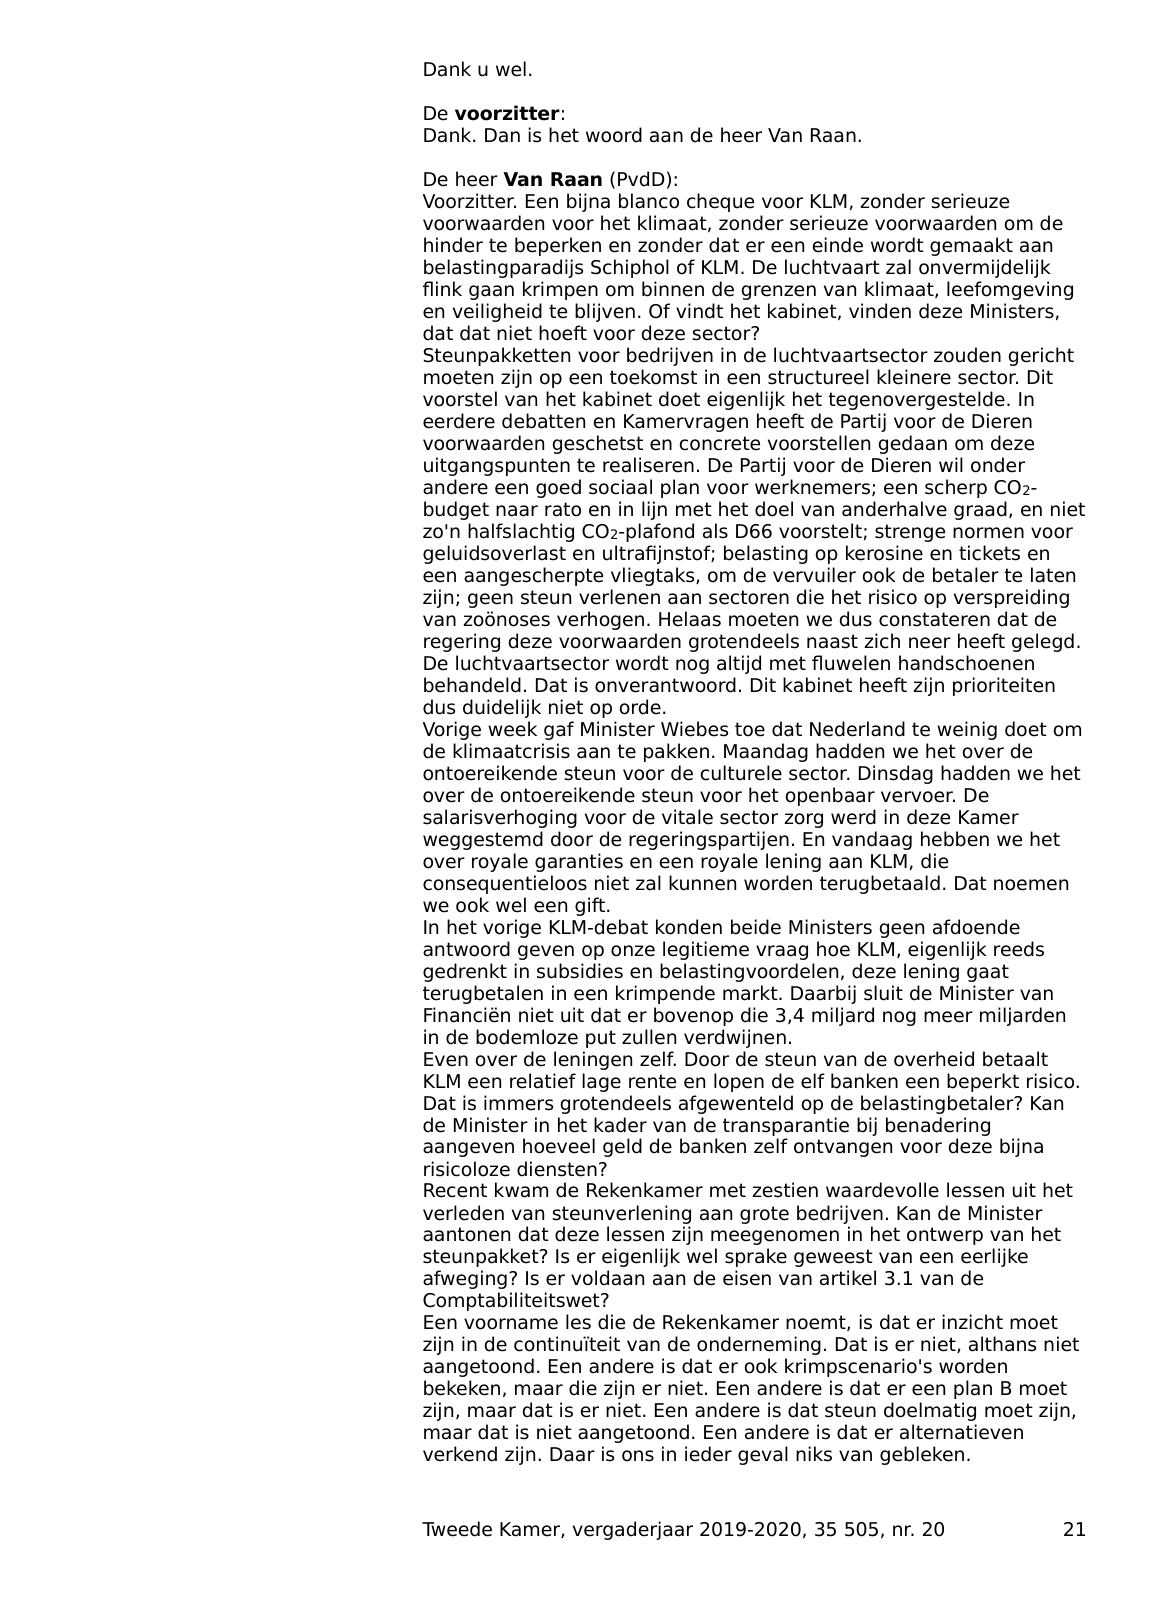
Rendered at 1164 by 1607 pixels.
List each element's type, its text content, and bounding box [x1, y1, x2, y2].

text Vorige week gaf Minister Wiebes toe dat Nederland te weinig doet om de klimaatcrisis aan te pakken. Maandag hadden we het over de ontoereikende steun voor de culturele sector. Dinsdag hadden we het over de ontoereikende steun voor het openbaar vervoer. De salarisverhoging voor de vitale sector zorg werd in deze Kamer weggestemd door de regeringspartijen. En vandaag hebben we het over royale garanties en een royale lening aan KLM, die consequentieloos niet zal kunnen worden terugbetaald. Dat noemen we ook wel een gift. [422, 719, 1087, 917]
text Even over de leningen zelf. Door de steun van de overheid betaalt KLM een relatief lage rente en lopen de elf banken een beperkt risico. Dat is immers grotendeels afgewenteld op de belastingbetaler? Kan de Minister in het kader van de transparantie bij benadering aangeven hoeveel geld de banken zelf ontvangen voor deze bijna risicoloze diensten? [422, 1048, 1087, 1180]
text Een voorname les die de Rekenkamer noemt, is dat er inzicht moet zijn in de continuïteit van de onderneming. Dat is er niet, althans niet aangetoond. Een andere is dat er ook krimpscenario's worden bekeken, maar die zijn er niet. Een andere is dat er een plan B moet zijn, maar dat is er niet. Een andere is dat steun doelmatig moet zijn, maar dat is niet aangetoond. Een andere is dat er alternatieven verkend zijn. Daar is ons in ieder geval niks van gebleken. [422, 1312, 1087, 1466]
text In het vorige KLM-debat konden beide Ministers geen afdoende antwoord geven op onze legitieme vraag hoe KLM, eigenlijk reeds gedrenkt in subsidies en belastingvoordelen, deze lening gaat terugbetalen in een krimpende markt. Daarbij sluit de Minister van Financiën niet uit dat er bovenop die 3,4 miljard nog meer miljarden in de bodemloze put zullen verdwijnen. [422, 917, 1087, 1048]
text Recent kwam de Rekenkamer met zestien waardevolle lessen uit het verleden van steunverlening aan grote bedrijven. Kan de Minister aantonen dat deze lessen zijn meegenomen in het ontwerp van het steunpakket? Is er eigenlijk wel sprake geweest van een eerlijke afweging? Is er voldaan aan de eisen van artikel 3.1 van de Comptabiliteitswet? [422, 1180, 1087, 1312]
text Dank u wel. [422, 59, 1087, 81]
text Voorzitter. Een bijna blanco cheque voor KLM, zonder serieuze voorwaarden voor het klimaat, zonder serieuze voorwaarden om de hinder te beperken en zonder dat er een einde wordt gemaakt aan belastingparadijs Schiphol of KLM. De luchtvaart zal onvermijdelijk flink gaan krimpen om binnen de grenzen van klimaat, leefomgeving en veiligheid te blijven. Of vindt het kabinet, vinden deze Ministers, dat dat niet hoeft voor deze sector? [422, 191, 1087, 345]
text De voorzitter: [422, 103, 1087, 125]
text De heer Van Raan (PvdD): [422, 169, 1087, 191]
text Dank. Dan is het woord aan de heer Van Raan. [422, 125, 1087, 147]
text Steunpakketten voor bedrijven in de luchtvaartsector zouden gericht moeten zijn op een toekomst in een structureel kleinere sector. Dit voorstel van het kabinet doet eigenlijk het tegenovergestelde. In eerdere debatten en Kamervragen heeft de Partij voor de Dieren voorwaarden geschetst en concrete voorstellen gedaan om deze uitgangspunten te realiseren. De Partij voor de Dieren wil onder andere een goed sociaal plan voor werknemers; een scherp CO2-budget naar rato en in lijn met het doel van anderhalve graad, en niet zo'n halfslachtig CO2-plafond als D66 voorstelt; strenge normen voor geluidsoverlast en ultrafijnstof; belasting op kerosine en tickets en een aangescherpte vliegtaks, om de vervuiler ook de betaler te laten zijn; geen steun verlenen aan sectoren die het risico op verspreiding van zoönoses verhogen. Helaas moeten we dus constateren dat de regering deze voorwaarden grotendeels naast zich neer heeft gelegd. De luchtvaartsector wordt nog altijd met fluwelen handschoenen behandeld. Dat is onverantwoord. Dit kabinet heeft zijn prioriteiten dus duidelijk niet op orde. [422, 345, 1087, 719]
